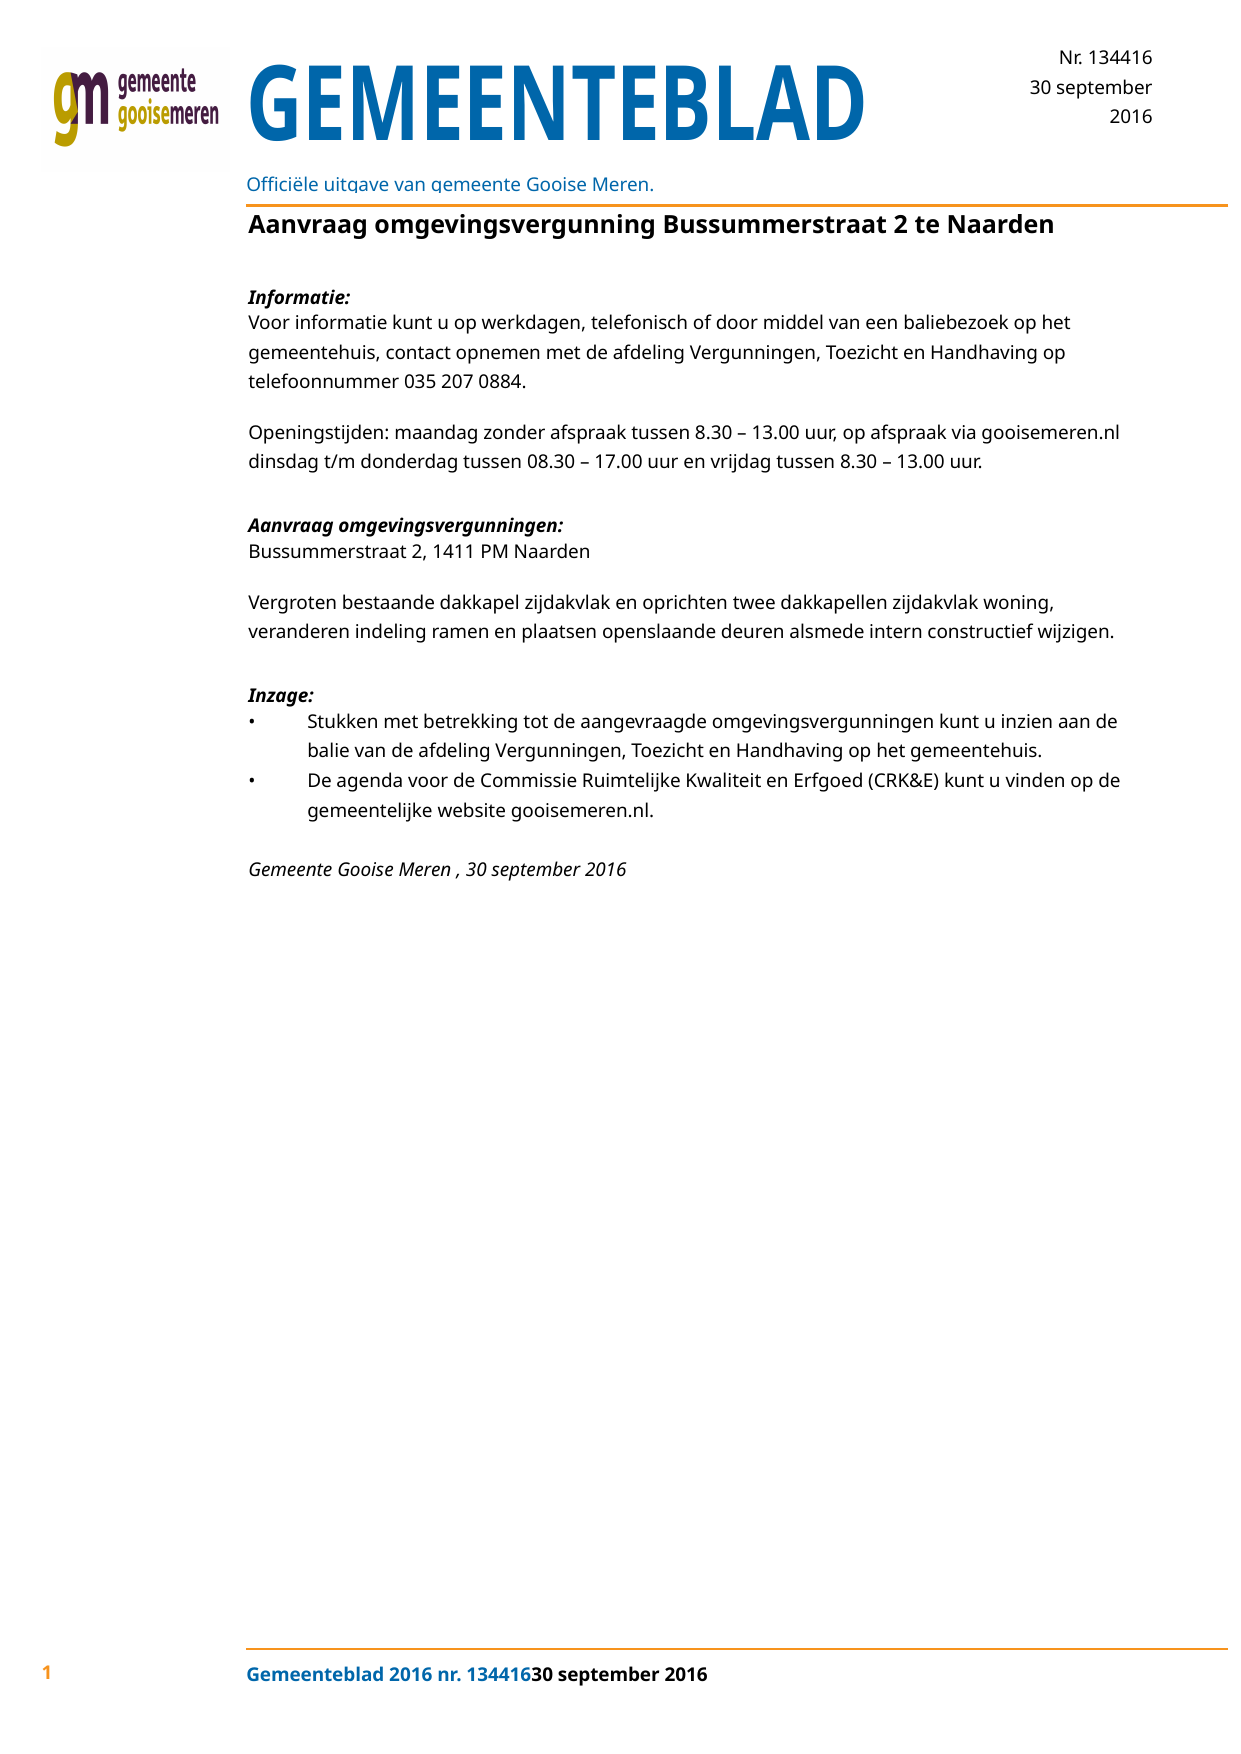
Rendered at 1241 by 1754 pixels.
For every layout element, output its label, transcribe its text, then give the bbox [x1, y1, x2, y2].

list De agenda voor de Commissie Ruimtelijke Kwaliteit en Erfgoed (CRK&E) kunt u vinden op de gemeentelijke website gooisemeren.nl. [248, 767, 1152, 823]
picture [41, 47, 231, 172]
text Inzage: [248, 682, 1152, 708]
text Gemeente Gooise Meren , 30 september 2016 [248, 856, 1152, 882]
text Vergroten bestaande dakkapel zijdakvlak en oprichten twee dakkapellen zijdakvlak woning, veranderen indeling ramen en plaatsen openslaande deuren alsmede intern constructief wijzigen. [248, 589, 1152, 644]
text Informatie: [248, 284, 1152, 309]
text Openingstijden: maandag zonder afspraak tussen 8.30 – 13.00 uur, op afspraak via gooisemeren.nl dinsdag t/m donderdag tussen 08.30 – 17.00 uur en vrijdag tussen 8.30 – 13.00 uur. [248, 419, 1152, 474]
list Stukken met betrekking tot de aangevraagde omgevingsvergunningen kunt u inzien aan de balie van de afdeling Vergunningen, Toezicht en Handhaving op het gemeentehuis. [248, 708, 1152, 763]
text Aanvraag omgevingsvergunningen: [248, 513, 1152, 538]
text Voor informatie kunt u op werkdagen, telefonisch of door middel van een baliebezoek op het gemeentehuis, contact opnemen met de afdeling Vergunningen, Toezicht en Handhaving op telefoonnummer 035 207 0884. [248, 309, 1152, 394]
text Aanvraag omgevingsvergunning Bussummerstraat 2 te Naarden [248, 207, 1152, 241]
text Bussummerstraat 2, 1411 PM Naarden [248, 538, 1152, 564]
